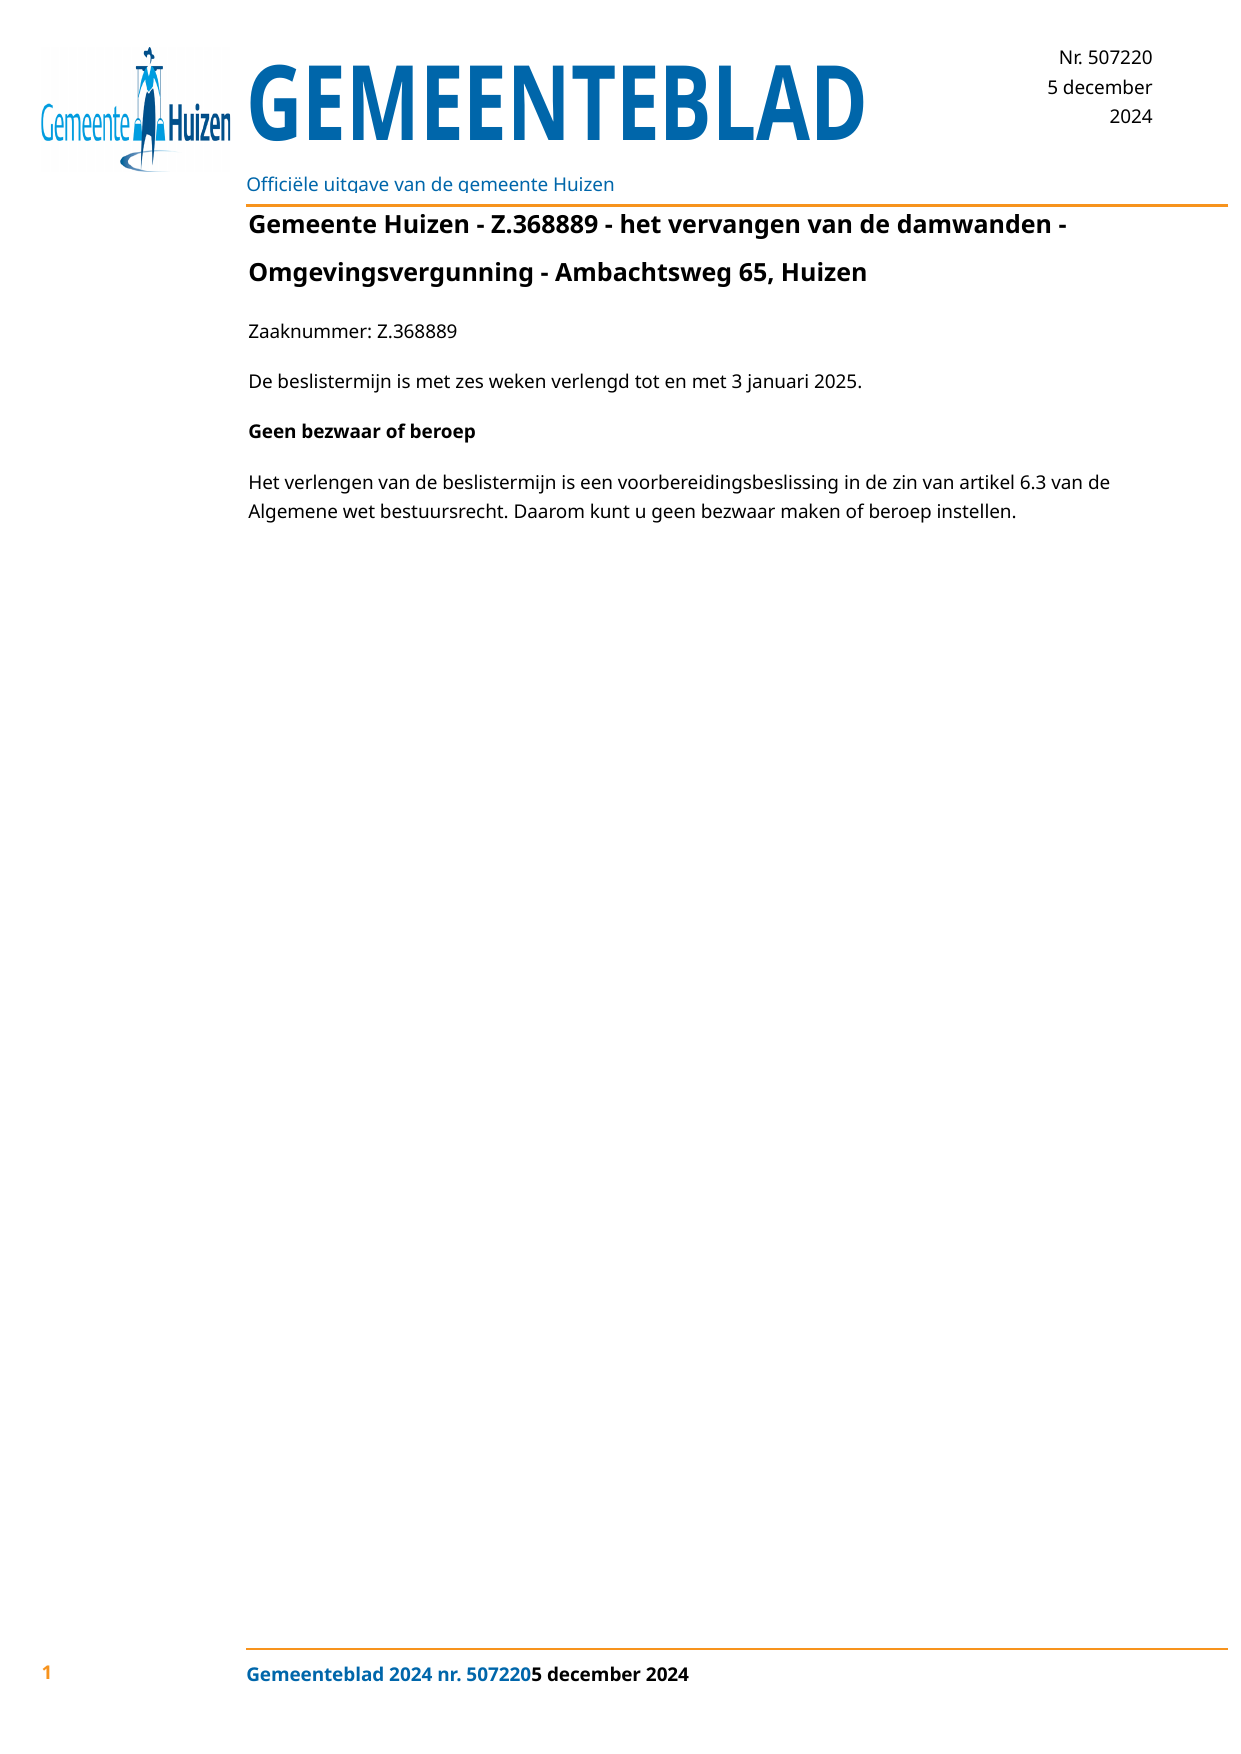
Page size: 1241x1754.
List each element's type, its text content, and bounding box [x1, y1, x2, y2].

text Zaaknummer: Z.368889 [248, 318, 1152, 344]
text Het verlengen van de beslistermijn is een voorbereidingsbeslissing in de zin van artikel 6.3 van de Algemene wet bestuursrecht. Daarom kunt u geen bezwaar maken of beroep instellen. [248, 469, 1152, 524]
text Gemeente Huizen - Z.368889 - het vervangen van de damwanden - Omgevingsvergunning - Ambachtsweg 65, Huizen [248, 207, 1152, 288]
text De beslistermijn is met zes weken verlengd tot en met 3 januari 2025. [248, 368, 1152, 394]
picture [41, 47, 231, 172]
text Geen bezwaar of beroep [248, 419, 1152, 444]
